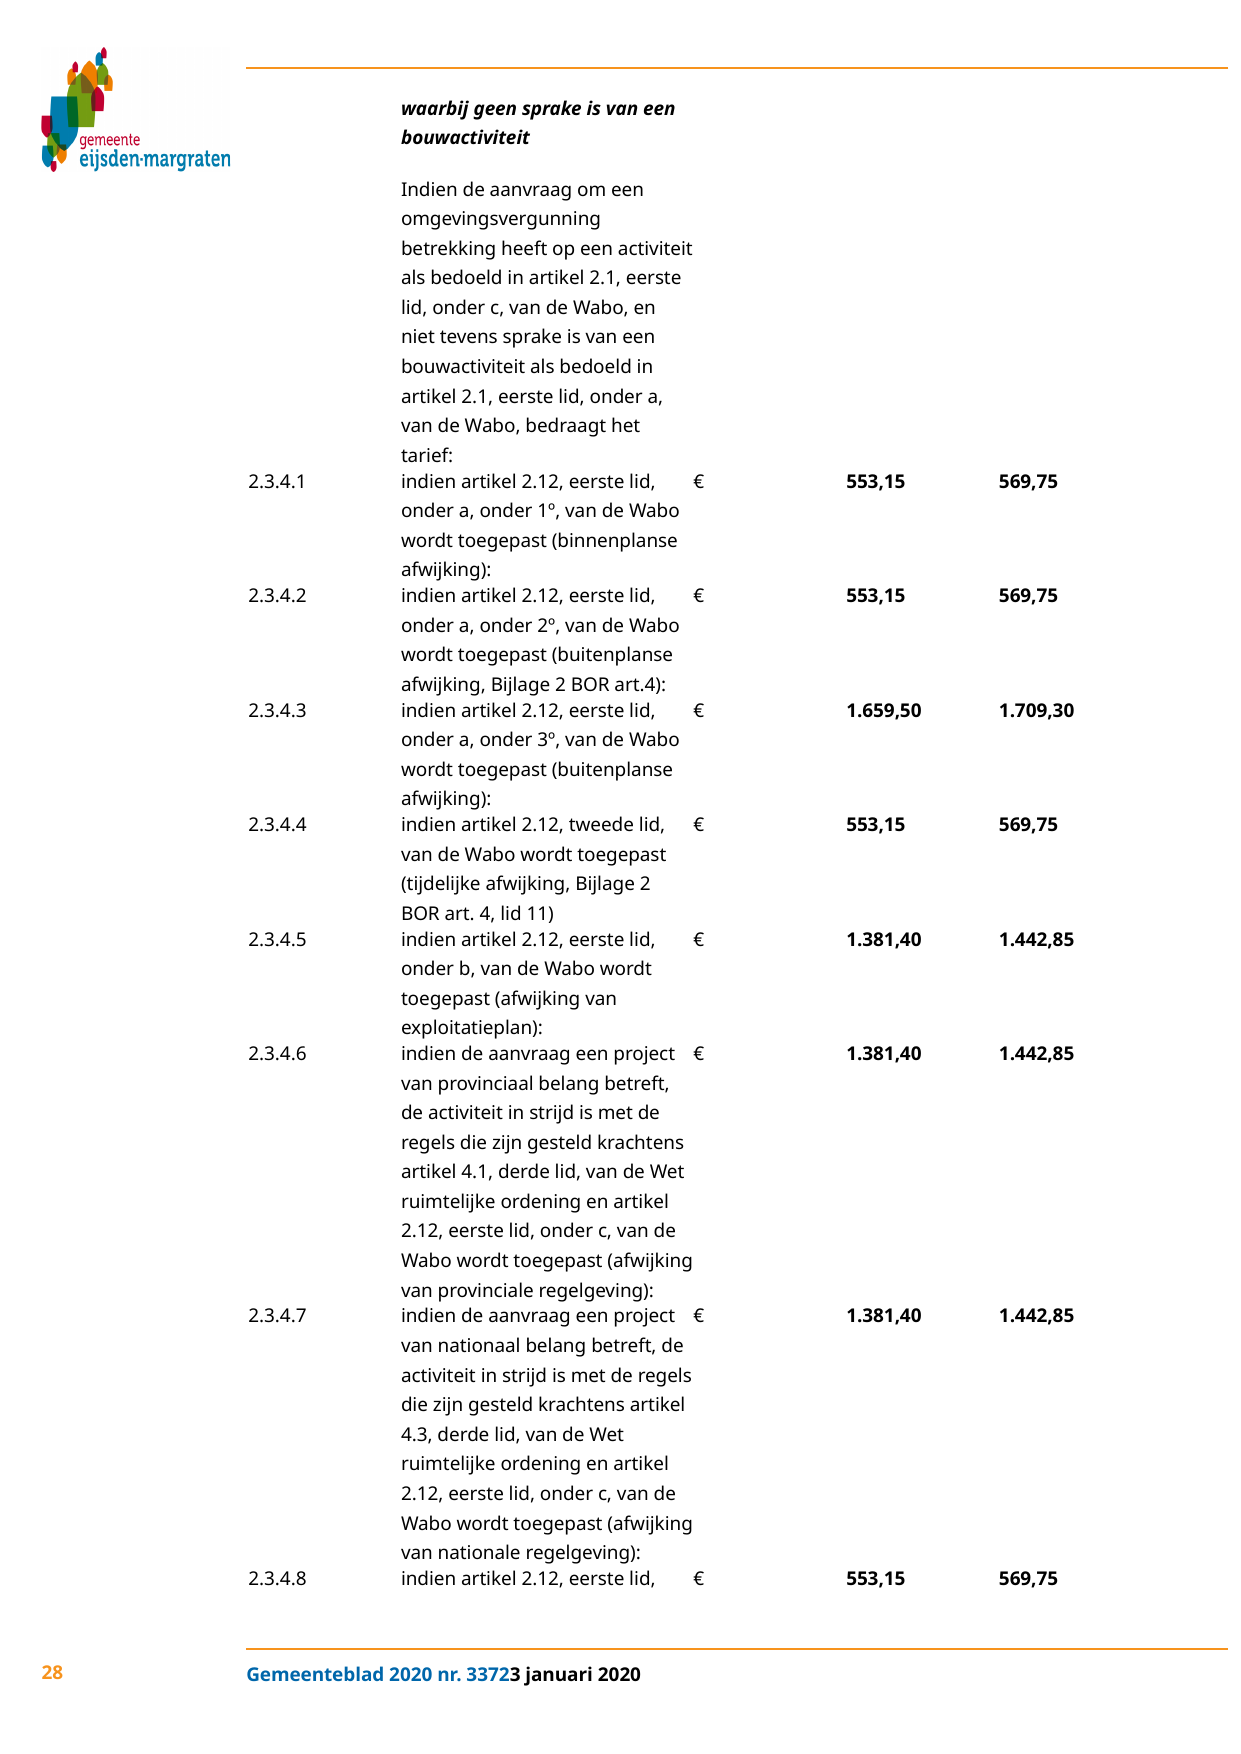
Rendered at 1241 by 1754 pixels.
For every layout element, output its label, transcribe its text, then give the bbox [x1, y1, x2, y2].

table_cell indien artikel 2.12, eerste lid, onder a, onder 3º, van de Wabo wordt toegepast (buitenplanse afwijking): [401, 697, 693, 811]
table_cell 569,75 [999, 582, 1152, 697]
table_cell waarbij geen sprake is van een bouwactiviteit [401, 95, 693, 150]
table_cell 1.381,40 [846, 926, 999, 1040]
table_cell Indien de aanvraag om een omgevingsvergunning betrekking heeft op een activiteit als bedoeld in artikel 2.1, eerste lid, onder c, van de Wabo, en niet tevens sprake is van een bouwactiviteit als bedoeld in artikel 2.1, eerste lid, onder a, van de Wabo, bedraagt het tarief: [401, 176, 693, 468]
table_cell 1.381,40 [846, 1303, 999, 1565]
table_cell € [693, 926, 846, 1040]
table_cell € [693, 1040, 846, 1303]
table_cell 553,15 [846, 1565, 999, 1591]
table_cell 2.3.4.1 [248, 468, 401, 582]
table_cell 1.709,30 [999, 697, 1152, 811]
table_cell 1.659,50 [846, 697, 999, 811]
table_cell 553,15 [846, 468, 999, 582]
table_cell € [693, 697, 846, 811]
table_cell 1.442,85 [999, 1040, 1152, 1303]
table_cell 569,75 [999, 468, 1152, 582]
table_cell € [693, 1303, 846, 1565]
table_cell indien artikel 2.12, eerste lid, [401, 1565, 693, 1591]
table_cell 1.381,40 [846, 1040, 999, 1303]
table_cell 1.442,85 [999, 926, 1152, 1040]
table_cell 2.3.4.3 [248, 697, 401, 811]
table_cell [693, 176, 846, 468]
table_cell indien artikel 2.12, tweede lid, van de Wabo wordt toegepast (tijdelijke afwijking, Bijlage 2 BOR art. 4, lid 11) [401, 811, 693, 926]
table_cell [248, 95, 401, 150]
table_cell 2.3.4.5 [248, 926, 401, 1040]
picture [41, 47, 231, 172]
table_cell indien de aanvraag een project van provinciaal belang betreft, de activiteit in strijd is met de regels die zijn gesteld krachtens artikel 4.1, derde lid, van de Wet ruimtelijke ordening en artikel 2.12, eerste lid, onder c, van de Wabo wordt toegepast (afwijking van provinciale regelgeving): [401, 1040, 693, 1303]
table_cell [248, 150, 401, 176]
table_cell 569,75 [999, 811, 1152, 926]
table_cell 2.3.4.8 [248, 1565, 401, 1591]
table_cell [401, 150, 693, 176]
table_cell 2.3.4.6 [248, 1040, 401, 1303]
table_cell 2.3.4.4 [248, 811, 401, 926]
table_cell [846, 176, 999, 468]
table_cell indien artikel 2.12, eerste lid, onder a, onder 1º, van de Wabo wordt toegepast (binnenplanse afwijking): [401, 468, 693, 582]
table_cell indien artikel 2.12, eerste lid, onder b, van de Wabo wordt toegepast (afwijking van exploitatieplan): [401, 926, 693, 1040]
table_cell 553,15 [846, 811, 999, 926]
table_cell € [693, 1565, 846, 1591]
table_cell 2.3.4.7 [248, 1303, 401, 1565]
table_cell 2.3.4.2 [248, 582, 401, 697]
table_cell € [693, 468, 846, 582]
table_cell € [693, 582, 846, 697]
table_cell [999, 95, 1152, 150]
table_cell [248, 176, 401, 468]
table_cell [999, 176, 1152, 468]
table_cell 553,15 [846, 582, 999, 697]
table_cell € [693, 811, 846, 926]
table_cell 569,75 [999, 1565, 1152, 1591]
table_cell [999, 150, 1152, 176]
table_cell [846, 95, 999, 150]
table_cell [693, 150, 846, 176]
table_cell [693, 95, 846, 150]
table_cell [846, 150, 999, 176]
table_cell indien de aanvraag een project van nationaal belang betreft, de activiteit in strijd is met de regels die zijn gesteld krachtens artikel 4.3, derde lid, van de Wet ruimtelijke ordening en artikel 2.12, eerste lid, onder c, van de Wabo wordt toegepast (afwijking van nationale regelgeving): [401, 1303, 693, 1565]
table_cell indien artikel 2.12, eerste lid, onder a, onder 2º, van de Wabo wordt toegepast (buitenplanse afwijking, Bijlage 2 BOR art.4): [401, 582, 693, 697]
table_cell 1.442,85 [999, 1303, 1152, 1565]
